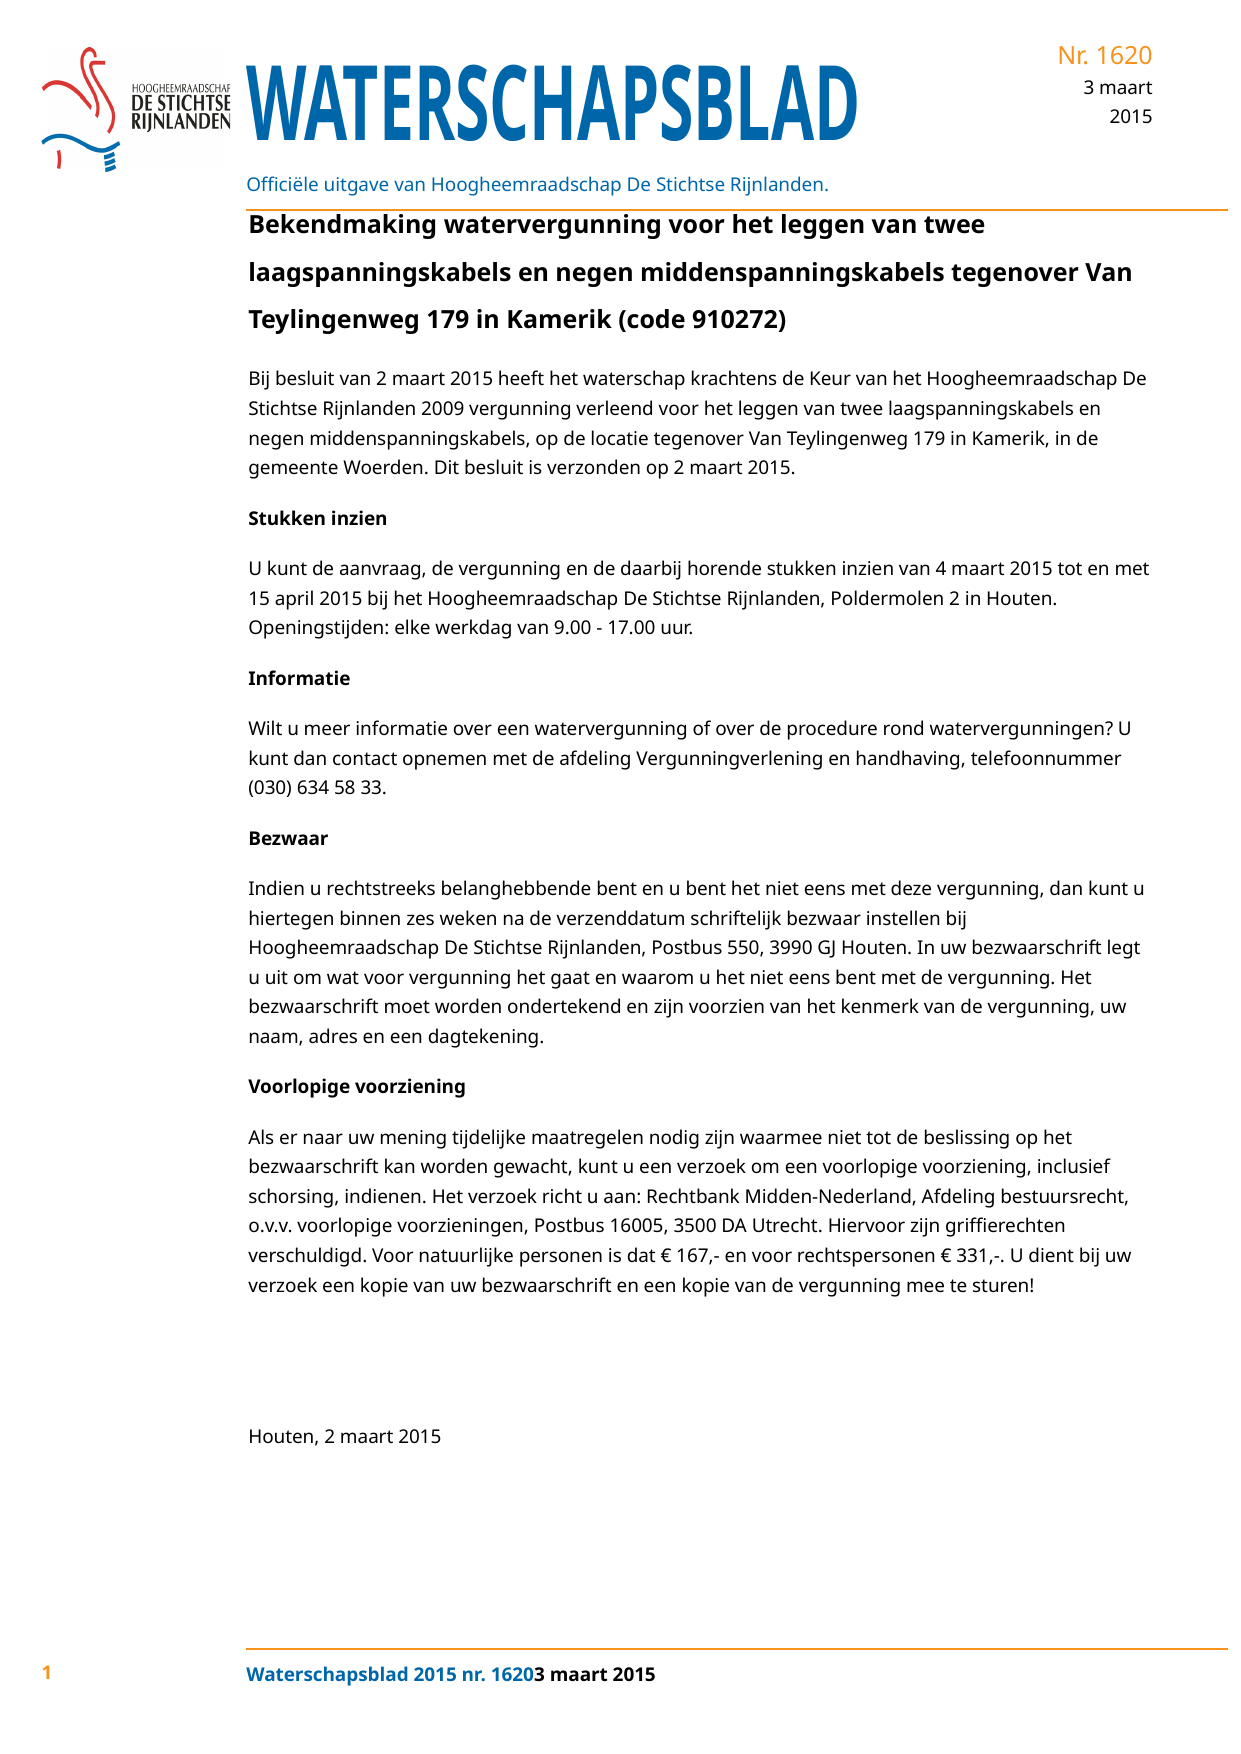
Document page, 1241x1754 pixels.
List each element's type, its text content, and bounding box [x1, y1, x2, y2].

text Houten, 2 maart 2015 [248, 1423, 1152, 1449]
text Stukken inzien [248, 505, 1152, 530]
text Bij besluit van 2 maart 2015 heeft het waterschap krachtens de Keur van het Hoogheemraadschap De Stichtse Rijnlanden 2009 vergunning verleend voor het leggen van twee laagspanningskabels en negen middenspanningskabels, op de locatie tegenover Van Teylingenweg 179 in Kamerik, in de gemeente Woerden. Dit besluit is verzonden op 2 maart 2015. [248, 366, 1152, 480]
text Indien u rechtstreeks belanghebbende bent en u bent het niet eens met deze vergunning, dan kunt u hiertegen binnen zes weken na de verzenddatum schriftelijk bezwaar instellen bij Hoogheemraadschap De Stichtse Rijnlanden, Postbus 550, 3990 GJ Houten. In uw bezwaarschrift legt u uit om wat voor vergunning het gaat en waarom u het niet eens bent met de vergunning. Het bezwaarschrift moet worden ondertekend en zijn voorzien van het kenmerk van de vergunning, uw naam, adres en een dagtekening. [248, 875, 1152, 1049]
text Wilt u meer informatie over een watervergunning of over de procedure rond watervergunningen? U kunt dan contact opnemen met de afdeling Vergunningverlening en handhaving, telefoonnummer (030) 634 58 33. [248, 715, 1152, 800]
text U kunt de aanvraag, de vergunning en de daarbij horende stukken inzien van 4 maart 2015 tot en met 15 april 2015 bij het Hoogheemraadschap De Stichtse Rijnlanden, Poldermolen 2 in Houten. Openingstijden: elke werkdag van 9.00 - 17.00 uur. [248, 555, 1152, 640]
text Bezwaar [248, 825, 1152, 850]
picture [41, 47, 231, 172]
text Als er naar uw mening tijdelijke maatregelen nodig zijn waarmee niet tot de beslissing op het bezwaarschrift kan worden gewacht, kunt u een verzoek om een voorlopige voorziening, inclusief schorsing, indienen. Het verzoek richt u aan: Rechtbank Midden-Nederland, Afdeling bestuursrecht, o.v.v. voorlopige voorzieningen, Postbus 16005, 3500 DA Utrecht. Hiervoor zijn griffierechten verschuldigd. Voor natuurlijke personen is dat € 167,- en voor rechtspersonen € 331,-. U dient bij uw verzoek een kopie van uw bezwaarschrift en een kopie van de vergunning mee te sturen! [248, 1124, 1152, 1297]
text Informatie [248, 665, 1152, 690]
text Voorlopige voorziening [248, 1073, 1152, 1099]
text Bekendmaking watervergunning voor het leggen van twee laagspanningskabels en negen middenspanningskabels tegenover Van Teylingenweg 179 in Kamerik (code 910272) [248, 211, 1152, 336]
